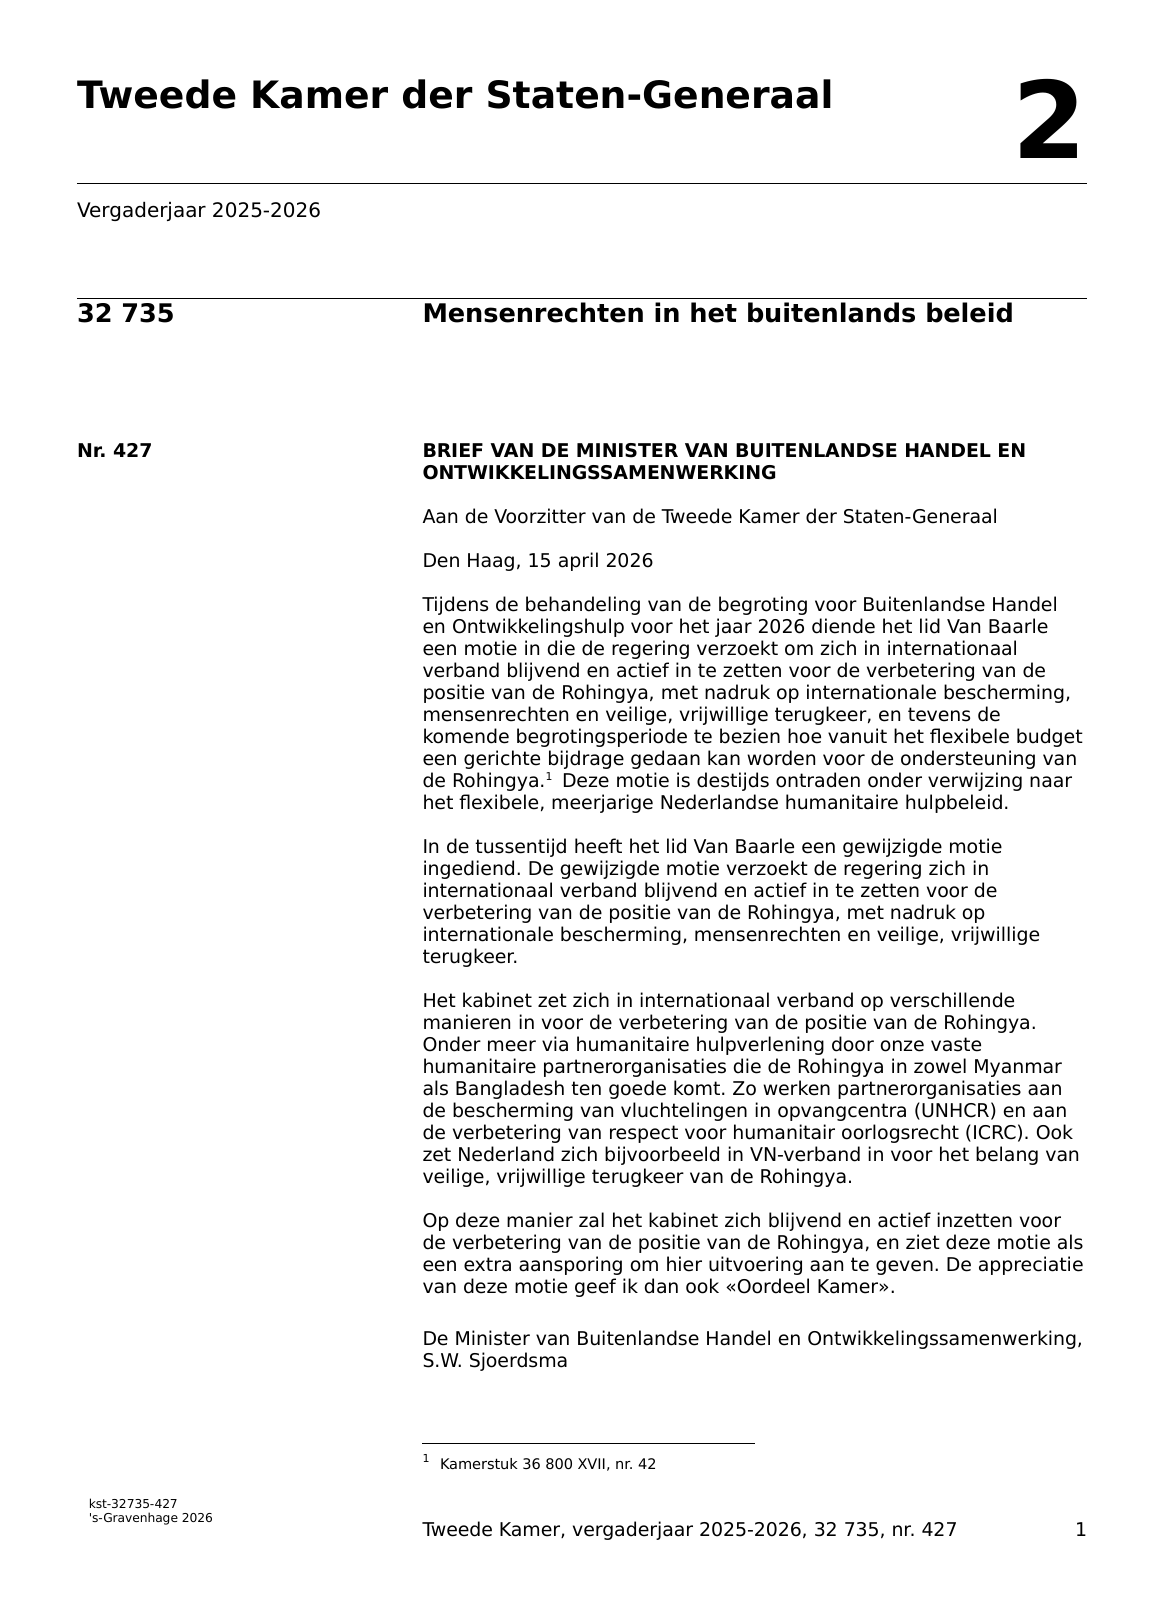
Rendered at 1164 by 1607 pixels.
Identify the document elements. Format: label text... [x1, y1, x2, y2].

text Het kabinet zet zich in internationaal verband op verschillende manieren in voor de verbetering van de positie van de Rohingya. Onder meer via humanitaire hulpverlening door onze vaste humanitaire partnerorganisaties die de Rohingya in zowel Myanmar als Bangladesh ten goede komt. Zo werken partnerorganisaties aan de bescherming van vluchtelingen in opvangcentra (UNHCR) en aan de verbetering van respect voor humanitair oorlogsrecht (ICRC). Ook zet Nederland zich bijvoorbeeld in VN-verband in voor het belang van veilige, vrijwillige terugkeer van de Rohingya. [422, 990, 1087, 1188]
text Aan de Voorzitter van de Tweede Kamer der Staten-Generaal [422, 506, 1087, 528]
text De Minister van Buitenlandse Handel en Ontwikkelingssamenwerking, S.W. Sjoerdsma [422, 1328, 1087, 1372]
text kst-32735-427 [88, 1497, 323, 1511]
table_header Tweede Kamer der Staten-Generaal [77, 59, 886, 183]
table_header 2 [886, 59, 1087, 183]
text 's-Gravenhage 2026 [88, 1511, 323, 1525]
text Tijdens de behandeling van de begroting voor Buitenlandse Handel en Ontwikkelingshulp voor het jaar 2026 diende het lid Van Baarle een motie in die de regering verzoekt om zich in internationaal verband blijvend en actief in te zetten voor de verbetering van de positie van de Rohingya, met nadruk op internationale bescherming, mensenrechten en veilige, vrijwillige terugkeer, en tevens de komende begrotingsperiode te bezien hoe vanuit het flexibele budget een gerichte bijdrage gedaan kan worden voor de ondersteuning van de Rohingya. Deze motie is destijds ontraden onder verwijzing naar het flexibele, meerjarige Nederlandse humanitaire hulpbeleid. [422, 594, 1087, 814]
text Kamerstuk 36 800 XVII, nr. 42 [422, 1452, 1087, 1474]
text Den Haag, 15 april 2026 [422, 550, 1087, 572]
text In de tussentijd heeft het lid Van Baarle een gewijzigde motie ingediend. De gewijzigde motie verzoekt de regering zich in internationaal verband blijvend en actief in te zetten voor de verbetering van de positie van de Rohingya, met nadruk op internationale bescherming, mensenrechten en veilige, vrijwillige terugkeer. [422, 836, 1087, 968]
text Op deze manier zal het kabinet zich blijvend en actief inzetten voor de verbetering van de positie van de Rohingya, en ziet deze motie als een extra aansporing om hier uitvoering aan te geven. De appreciatie van deze motie geef ik dan ook «Oordeel Kamer». [422, 1210, 1087, 1298]
table_cell Vergaderjaar 2025-2026 [77, 184, 1087, 298]
subtitle Nr. 427 BRIEF VAN DE MINISTER VAN BUITENLANDSE HANDEL EN ONTWIKKELINGSSAMENWERKING [77, 440, 1087, 484]
subtitle 32 735 Mensenrechten in het buitenlands beleid [77, 299, 1087, 329]
